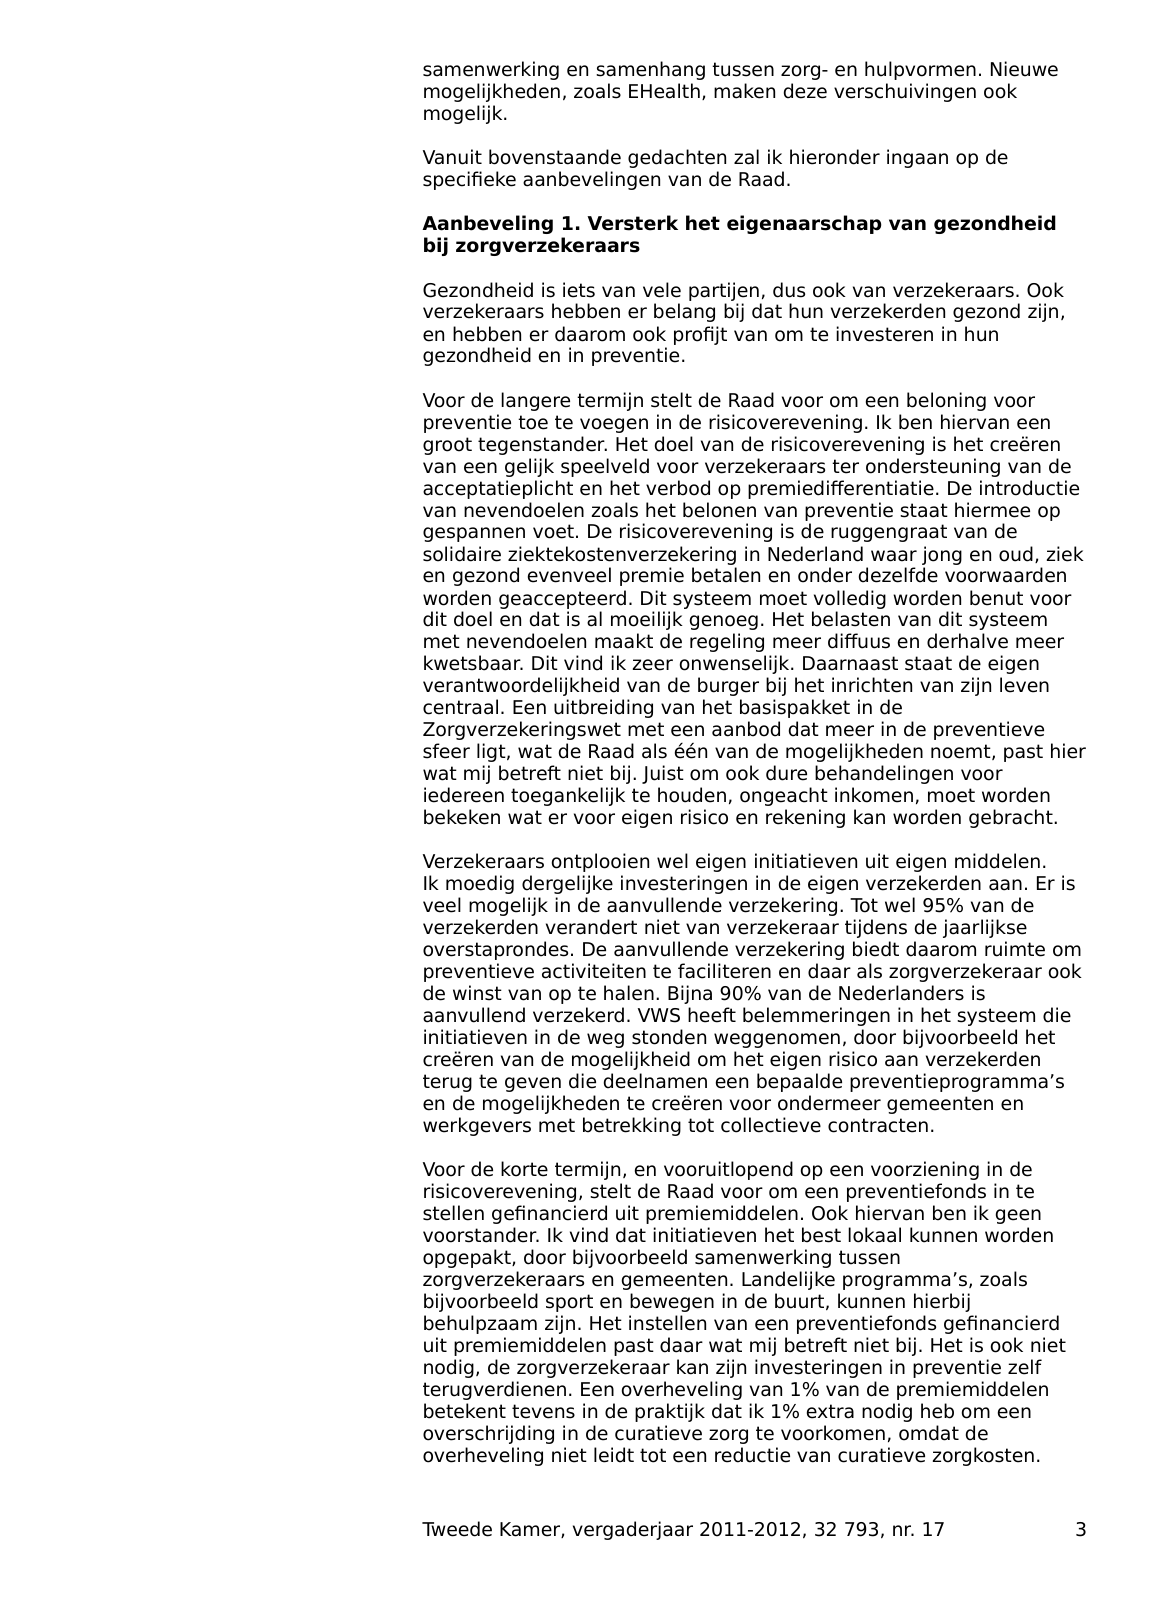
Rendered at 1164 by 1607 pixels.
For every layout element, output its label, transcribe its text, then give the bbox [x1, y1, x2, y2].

subtitle Aanbeveling 1. Versterk het eigenaarschap van gezondheid bij zorgverzekeraars [422, 213, 1087, 257]
text samenwerking en samenhang tussen zorg- en hulpvormen. Nieuwe mogelijkheden, zoals EHealth, maken deze verschuivingen ook mogelijk. [422, 59, 1087, 125]
text Verzekeraars ontplooien wel eigen initiatieven uit eigen middelen. [422, 851, 1087, 873]
text Voor de korte termijn, en vooruitlopend op een voorziening in de risicoverevening, stelt de Raad voor om een preventiefonds in te stellen gefinancierd uit premiemiddelen. Ook hiervan ben ik geen voorstander. Ik vind dat initiatieven het best lokaal kunnen worden opgepakt, door bijvoorbeeld samenwerking tussen [422, 1159, 1087, 1269]
text zorgverzekeraars en gemeenten. Landelijke programma’s, zoals bijvoorbeeld sport en bewegen in de buurt, kunnen hierbij behulpzaam zijn. Het instellen van een preventiefonds gefinancierd uit premiemiddelen past daar wat mij betreft niet bij. Het is ook niet nodig, de zorgverzekeraar kan zijn investeringen in preventie zelf terugverdienen. Een overheveling van 1% van de premiemiddelen betekent tevens in de praktijk dat ik 1% extra nodig heb om een overschrijding in de curatieve zorg te voorkomen, omdat de overheveling niet leidt tot een reductie van curatieve zorgkosten. [422, 1269, 1087, 1467]
text Gezondheid is iets van vele partijen, dus ook van verzekeraars. Ook verzekeraars hebben er belang bij dat hun verzekerden gezond zijn, en hebben er daarom ook profijt van om te investeren in hun gezondheid en in preventie. [422, 279, 1087, 367]
text Voor de langere termijn stelt de Raad voor om een beloning voor preventie toe te voegen in de risicoverevening. Ik ben hiervan een groot tegenstander. Het doel van de risicoverevening is het creëren van een gelijk speelveld voor verzekeraars ter ondersteuning van de acceptatieplicht en het verbod op premiedifferentiatie. De introductie van nevendoelen zoals het belonen van preventie staat hiermee op gespannen voet. De risicoverevening is de ruggengraat van de solidaire ziektekostenverzekering in Nederland waar jong en oud, ziek en gezond evenveel premie betalen en onder dezelfde voorwaarden worden geaccepteerd. Dit systeem moet volledig worden benut voor dit doel en dat is al moeilijk genoeg. Het belasten van dit systeem met nevendoelen maakt de regeling meer diffuus en derhalve meer kwetsbaar. Dit vind ik zeer onwenselijk. Daarnaast staat de eigen verantwoordelijkheid van de burger bij het inrichten van zijn leven centraal. Een uitbreiding van het basispakket in de Zorgverzekeringswet met een aanbod dat meer in de preventieve sfeer ligt, wat de Raad als één van de mogelijkheden noemt, past hier wat mij betreft niet bij. Juist om ook dure behandelingen voor iedereen toegankelijk te houden, ongeacht inkomen, moet worden bekeken wat er voor eigen risico en rekening kan worden gebracht. [422, 389, 1087, 829]
text Vanuit bovenstaande gedachten zal ik hieronder ingaan op de specifieke aanbevelingen van de Raad. [422, 147, 1087, 191]
text Ik moedig dergelijke investeringen in de eigen verzekerden aan. Er is veel mogelijk in de aanvullende verzekering. Tot wel 95% van de verzekerden verandert niet van verzekeraar tijdens de jaarlijkse overstaprondes. De aanvullende verzekering biedt daarom ruimte om preventieve activiteiten te faciliteren en daar als zorgverzekeraar ook de winst van op te halen. Bijna 90% van de Nederlanders is aanvullend verzekerd. VWS heeft belemmeringen in het systeem die initiatieven in de weg stonden weggenomen, door bijvoorbeeld het creëren van de mogelijkheid om het eigen risico aan verzekerden terug te geven die deelnamen een bepaalde preventieprogramma’s en de mogelijkheden te creëren voor ondermeer gemeenten en werkgevers met betrekking tot collectieve contracten. [422, 873, 1087, 1137]
